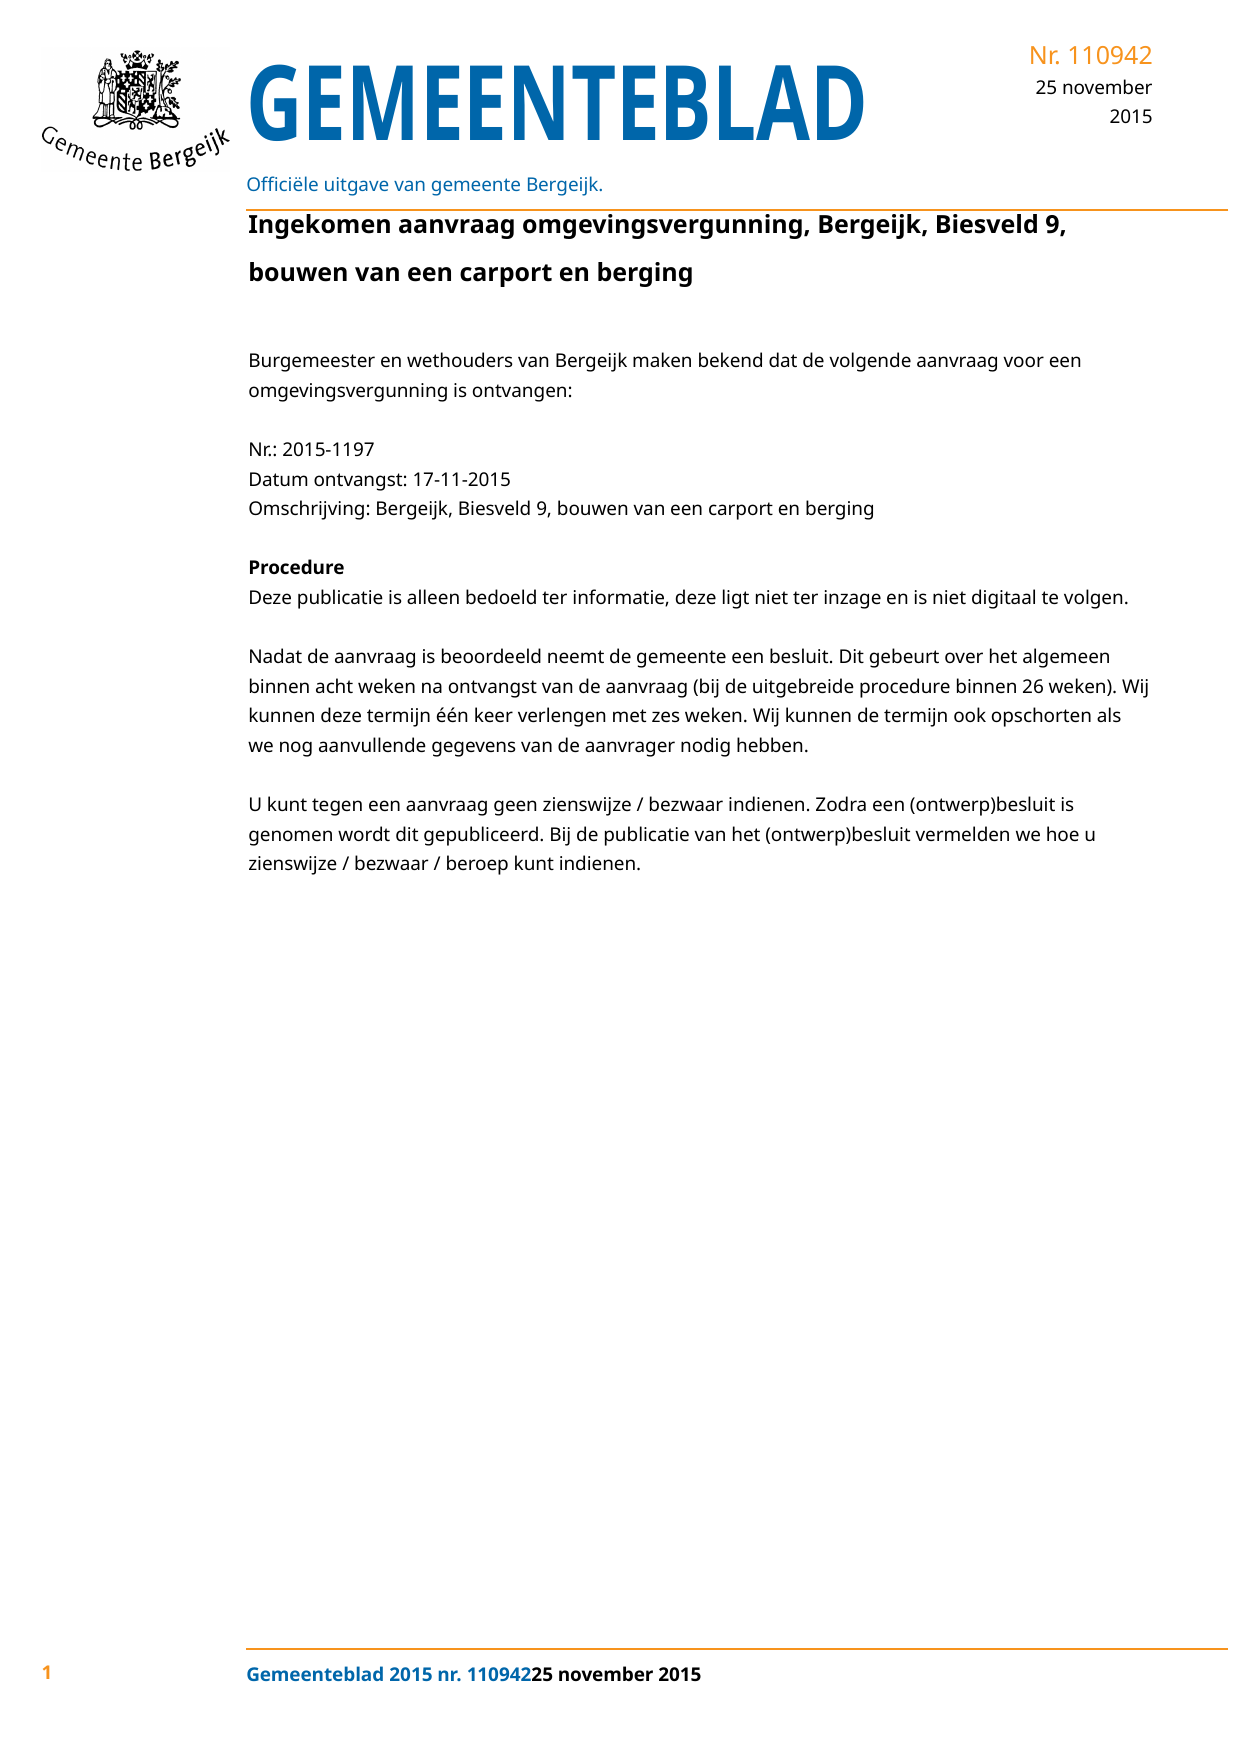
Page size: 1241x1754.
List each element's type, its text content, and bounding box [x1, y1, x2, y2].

picture [41, 47, 231, 172]
text Ingekomen aanvraag omgevingsvergunning, Bergeijk, Biesveld 9, bouwen van een carport en berging [248, 211, 1152, 288]
text Burgemeester en wethouders van Bergeijk maken bekend dat de volgende aanvraag voor een omgevingsvergunning is ontvangen: [248, 347, 1152, 403]
text U kunt tegen een aanvraag geen zienswijze / bezwaar indienen. Zodra een (ontwerp)besluit is genomen wordt dit gepubliceerd. Bij de publicatie van het (ontwerp)besluit vermelden we hoe u zienswijze / bezwaar / beroep kunt indienen. [248, 791, 1152, 876]
text Deze publicatie is alleen bedoeld ter informatie, deze ligt niet ter inzage en is niet digitaal te volgen. [248, 584, 1152, 610]
text Omschrijving: Bergeijk, Biesveld 9, bouwen van een carport en berging [248, 495, 1152, 521]
text Nr.: 2015-1197 [248, 436, 1152, 462]
text Procedure [248, 554, 1152, 580]
text Datum ontvangst: 17-11-2015 [248, 466, 1152, 492]
text Nadat de aanvraag is beoordeeld neemt de gemeente een besluit. Dit gebeurt over het algemeen binnen acht weken na ontvangst van de aanvraag (bij de uitgebreide procedure binnen 26 weken). Wij kunnen deze termijn één keer verlengen met zes weken. Wij kunnen de termijn ook opschorten als we nog aanvullende gegevens van de aanvrager nodig hebben. [248, 643, 1152, 758]
